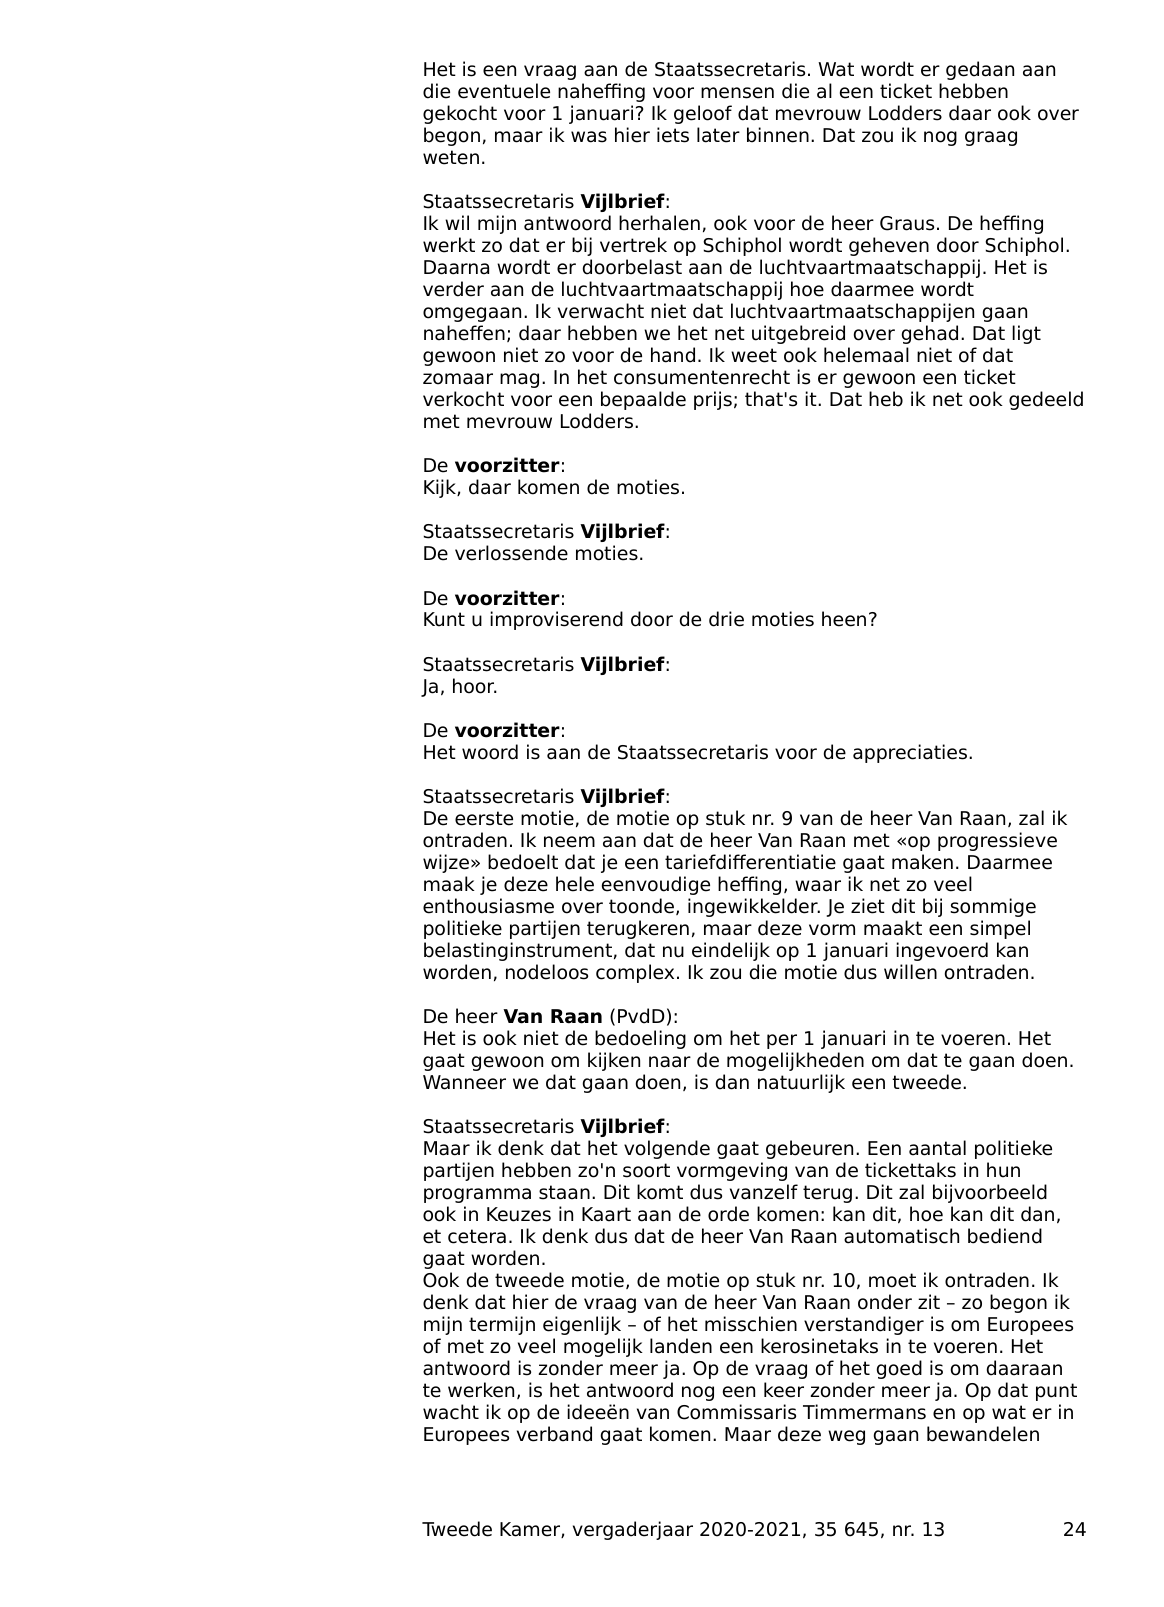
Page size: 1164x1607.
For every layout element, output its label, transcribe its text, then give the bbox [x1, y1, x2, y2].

text Het is een vraag aan de Staatssecretaris. Wat wordt er gedaan aan die eventuele naheffing voor mensen die al een ticket hebben gekocht voor 1 januari? Ik geloof dat mevrouw Lodders daar ook over begon, maar ik was hier iets later binnen. Dat zou ik nog graag weten. [422, 59, 1087, 169]
text De voorzitter: [422, 587, 1087, 609]
text Maar ik denk dat het volgende gaat gebeuren. Een aantal politieke partijen hebben zo'n soort vormgeving van de tickettaks in hun programma staan. Dit komt dus vanzelf terug. Dit zal bijvoorbeeld ook in Keuzes in Kaart aan de orde komen: kan dit, hoe kan dit dan, et cetera. Ik denk dus dat de heer Van Raan automatisch bediend gaat worden. [422, 1138, 1087, 1270]
text De voorzitter: [422, 455, 1087, 477]
text Ja, hoor. [422, 676, 1087, 697]
text Ook de tweede motie, de motie op stuk nr. 10, moet ik ontraden. Ik denk dat hier de vraag van de heer Van Raan onder zit – zo begon ik mijn termijn eigenlijk – of het misschien verstandiger is om Europees of met zo veel mogelijk landen een kerosinetaks in te voeren. Het antwoord is zonder meer ja. Op de vraag of het goed is om daaraan te werken, is het antwoord nog een keer zonder meer ja. Op dat punt wacht ik op de ideeën van Commissaris Timmermans en op wat er in Europees verband gaat komen. Maar deze weg gaan bewandelen [422, 1270, 1087, 1446]
text Staatssecretaris Vijlbrief: [422, 191, 1087, 213]
text Kijk, daar komen de moties. [422, 477, 1087, 499]
text De heer Van Raan (PvdD): [422, 1006, 1087, 1028]
text De verlossende moties. [422, 543, 1087, 565]
text Staatssecretaris Vijlbrief: [422, 1116, 1087, 1138]
text Staatssecretaris Vijlbrief: [422, 653, 1087, 676]
text De voorzitter: [422, 720, 1087, 742]
text Het woord is aan de Staatssecretaris voor de appreciaties. [422, 742, 1087, 764]
text Het is ook niet de bedoeling om het per 1 januari in te voeren. Het gaat gewoon om kijken naar de mogelijkheden om dat te gaan doen. Wanneer we dat gaan doen, is dan natuurlijk een tweede. [422, 1028, 1087, 1094]
text De eerste motie, de motie op stuk nr. 9 van de heer Van Raan, zal ik ontraden. Ik neem aan dat de heer Van Raan met «op progressieve wijze» bedoelt dat je een tariefdifferentiatie gaat maken. Daarmee maak je deze hele eenvoudige heffing, waar ik net zo veel enthousiasme over toonde, ingewikkelder. Je ziet dit bij sommige politieke partijen terugkeren, maar deze vorm maakt een simpel belastinginstrument, dat nu eindelijk op 1 januari ingevoerd kan worden, nodeloos complex. Ik zou die motie dus willen ontraden. [422, 808, 1087, 984]
text Kunt u improviserend door de drie moties heen? [422, 609, 1087, 631]
text Staatssecretaris Vijlbrief: [422, 786, 1087, 808]
text Staatssecretaris Vijlbrief: [422, 521, 1087, 543]
text Ik wil mijn antwoord herhalen, ook voor de heer Graus. De heffing werkt zo dat er bij vertrek op Schiphol wordt geheven door Schiphol. Daarna wordt er doorbelast aan de luchtvaartmaatschappij. Het is verder aan de luchtvaartmaatschappij hoe daarmee wordt omgegaan. Ik verwacht niet dat luchtvaartmaatschappijen gaan naheffen; daar hebben we het net uitgebreid over gehad. Dat ligt gewoon niet zo voor de hand. Ik weet ook helemaal niet of dat zomaar mag. In het consumentenrecht is er gewoon een ticket verkocht voor een bepaalde prijs; that's it. Dat heb ik net ook gedeeld met mevrouw Lodders. [422, 213, 1087, 433]
